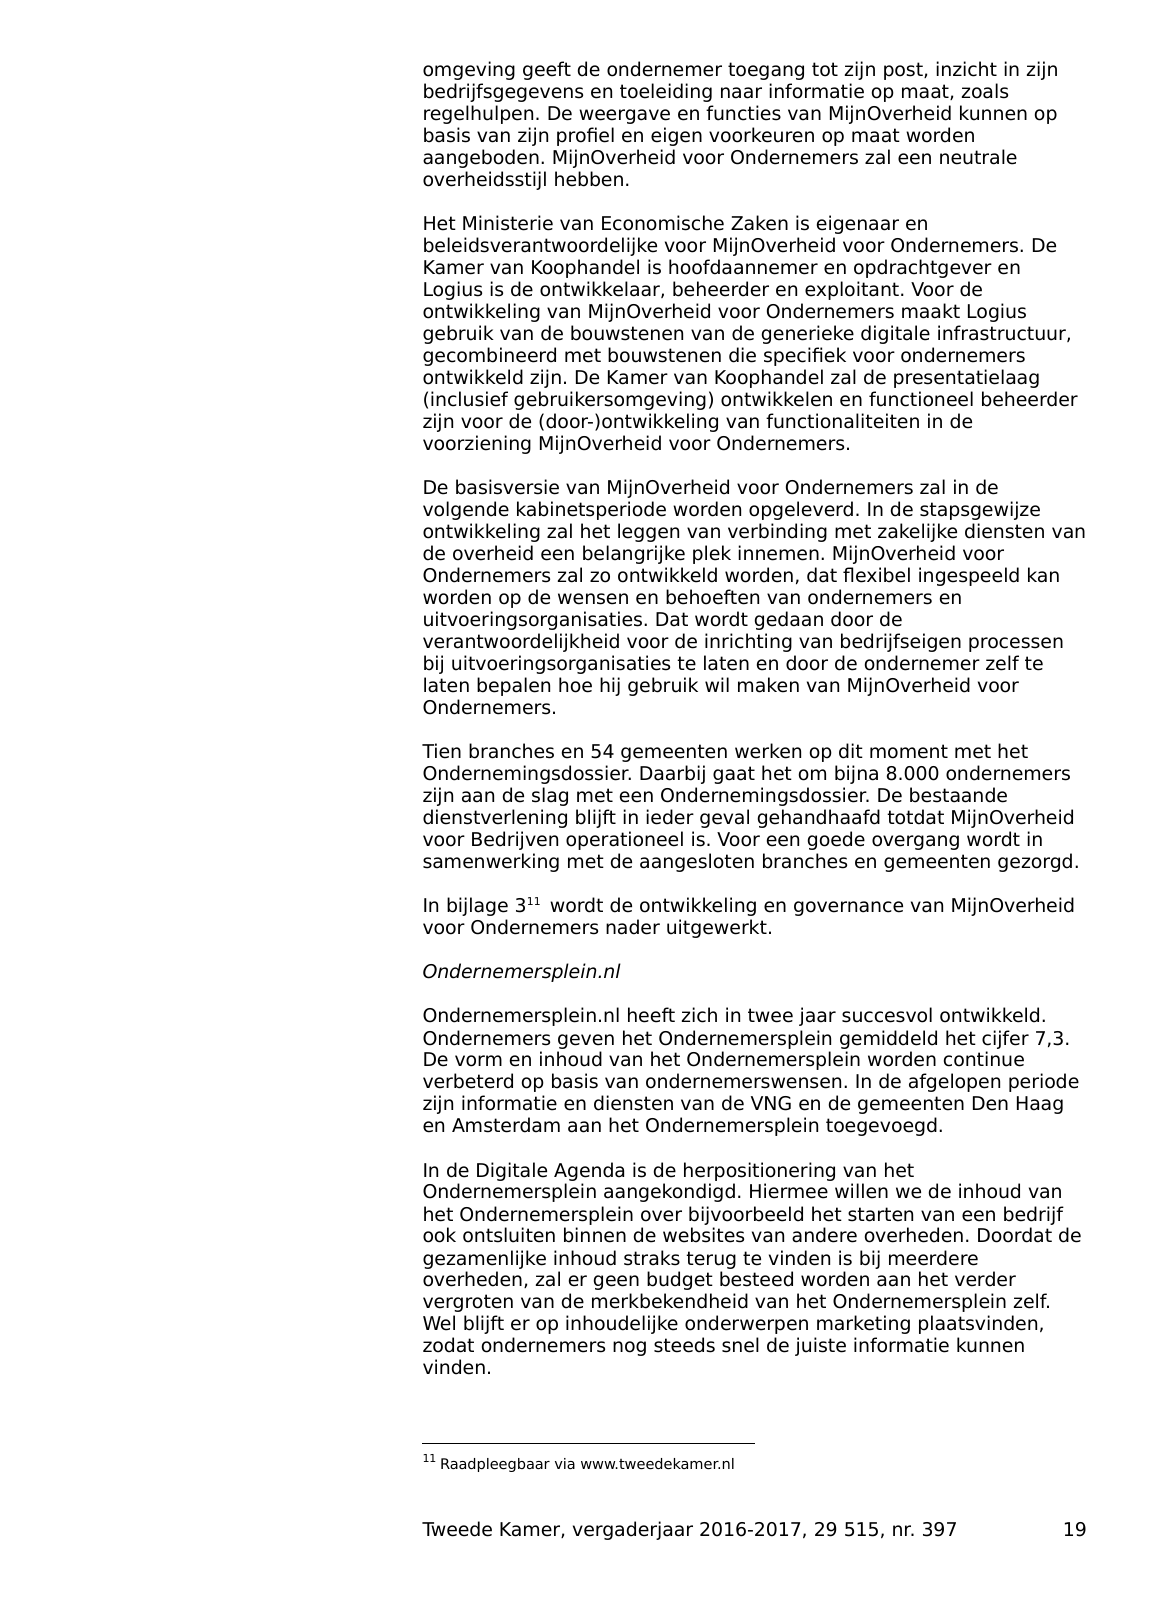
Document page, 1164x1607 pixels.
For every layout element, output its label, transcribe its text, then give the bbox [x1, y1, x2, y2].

text Raadpleegbaar via www.tweedekamer.nl [422, 1452, 1087, 1474]
subtitle Ondernemersplein.nl [422, 961, 1087, 983]
text Ondernemersplein.nl heeft zich in twee jaar succesvol ontwikkeld. Ondernemers geven het Ondernemersplein gemiddeld het cijfer 7,3. De vorm en inhoud van het Ondernemersplein worden continue verbeterd op basis van ondernemerswensen. In de afgelopen periode zijn informatie en diensten van de VNG en de gemeenten Den Haag en Amsterdam aan het Ondernemersplein toegevoegd. [422, 1005, 1087, 1137]
text De basisversie van MijnOverheid voor Ondernemers zal in de volgende kabinetsperiode worden opgeleverd. In de stapsgewijze ontwikkeling zal het leggen van verbinding met zakelijke diensten van de overheid een belangrijke plek innemen. MijnOverheid voor Ondernemers zal zo ontwikkeld worden, dat flexibel ingespeeld kan worden op de wensen en behoeften van ondernemers en uitvoeringsorganisaties. Dat wordt gedaan door de verantwoordelijkheid voor de inrichting van bedrijfseigen processen bij uitvoeringsorganisaties te laten en door de ondernemer zelf te laten bepalen hoe hij gebruik wil maken van MijnOverheid voor Ondernemers. [422, 477, 1087, 719]
text In de Digitale Agenda is de herpositionering van het Ondernemersplein aangekondigd. Hiermee willen we de inhoud van het Ondernemersplein over bijvoorbeeld het starten van een bedrijf ook ontsluiten binnen de websites van andere overheden. Doordat de gezamenlijke inhoud straks terug te vinden is bij meerdere overheden, zal er geen budget besteed worden aan het verder vergroten van de merkbekendheid van het Ondernemersplein zelf. Wel blijft er op inhoudelijke onderwerpen marketing plaatsvinden, zodat ondernemers nog steeds snel de juiste informatie kunnen vinden. [422, 1159, 1087, 1379]
text Tien branches en 54 gemeenten werken op dit moment met het Ondernemingsdossier. Daarbij gaat het om bijna 8.000 ondernemers zijn aan de slag met een Ondernemingsdossier. De bestaande dienstverlening blijft in ieder geval gehandhaafd totdat MijnOverheid voor Bedrijven operationeel is. Voor een goede overgang wordt in samenwerking met de aangesloten branches en gemeenten gezorgd. [422, 741, 1087, 873]
text Het Ministerie van Economische Zaken is eigenaar en beleidsverantwoordelijke voor MijnOverheid voor Ondernemers. De Kamer van Koophandel is hoofdaannemer en opdrachtgever en Logius is de ontwikkelaar, beheerder en exploitant. Voor de ontwikkeling van MijnOverheid voor Ondernemers maakt Logius gebruik van de bouwstenen van de generieke digitale infrastructuur, gecombineerd met bouwstenen die specifiek voor ondernemers ontwikkeld zijn. De Kamer van Koophandel zal de presentatielaag (inclusief gebruikersomgeving) ontwikkelen en functioneel beheerder zijn voor de (door-)ontwikkeling van functionaliteiten in de voorziening MijnOverheid voor Ondernemers. [422, 213, 1087, 455]
text omgeving geeft de ondernemer toegang tot zijn post, inzicht in zijn bedrijfsgegevens en toeleiding naar informatie op maat, zoals regelhulpen. De weergave en functies van MijnOverheid kunnen op basis van zijn profiel en eigen voorkeuren op maat worden aangeboden. MijnOverheid voor Ondernemers zal een neutrale overheidsstijl hebben. [422, 59, 1087, 191]
text In bijlage 3 wordt de ontwikkeling en governance van MijnOverheid voor Ondernemers nader uitgewerkt. [422, 895, 1087, 939]
